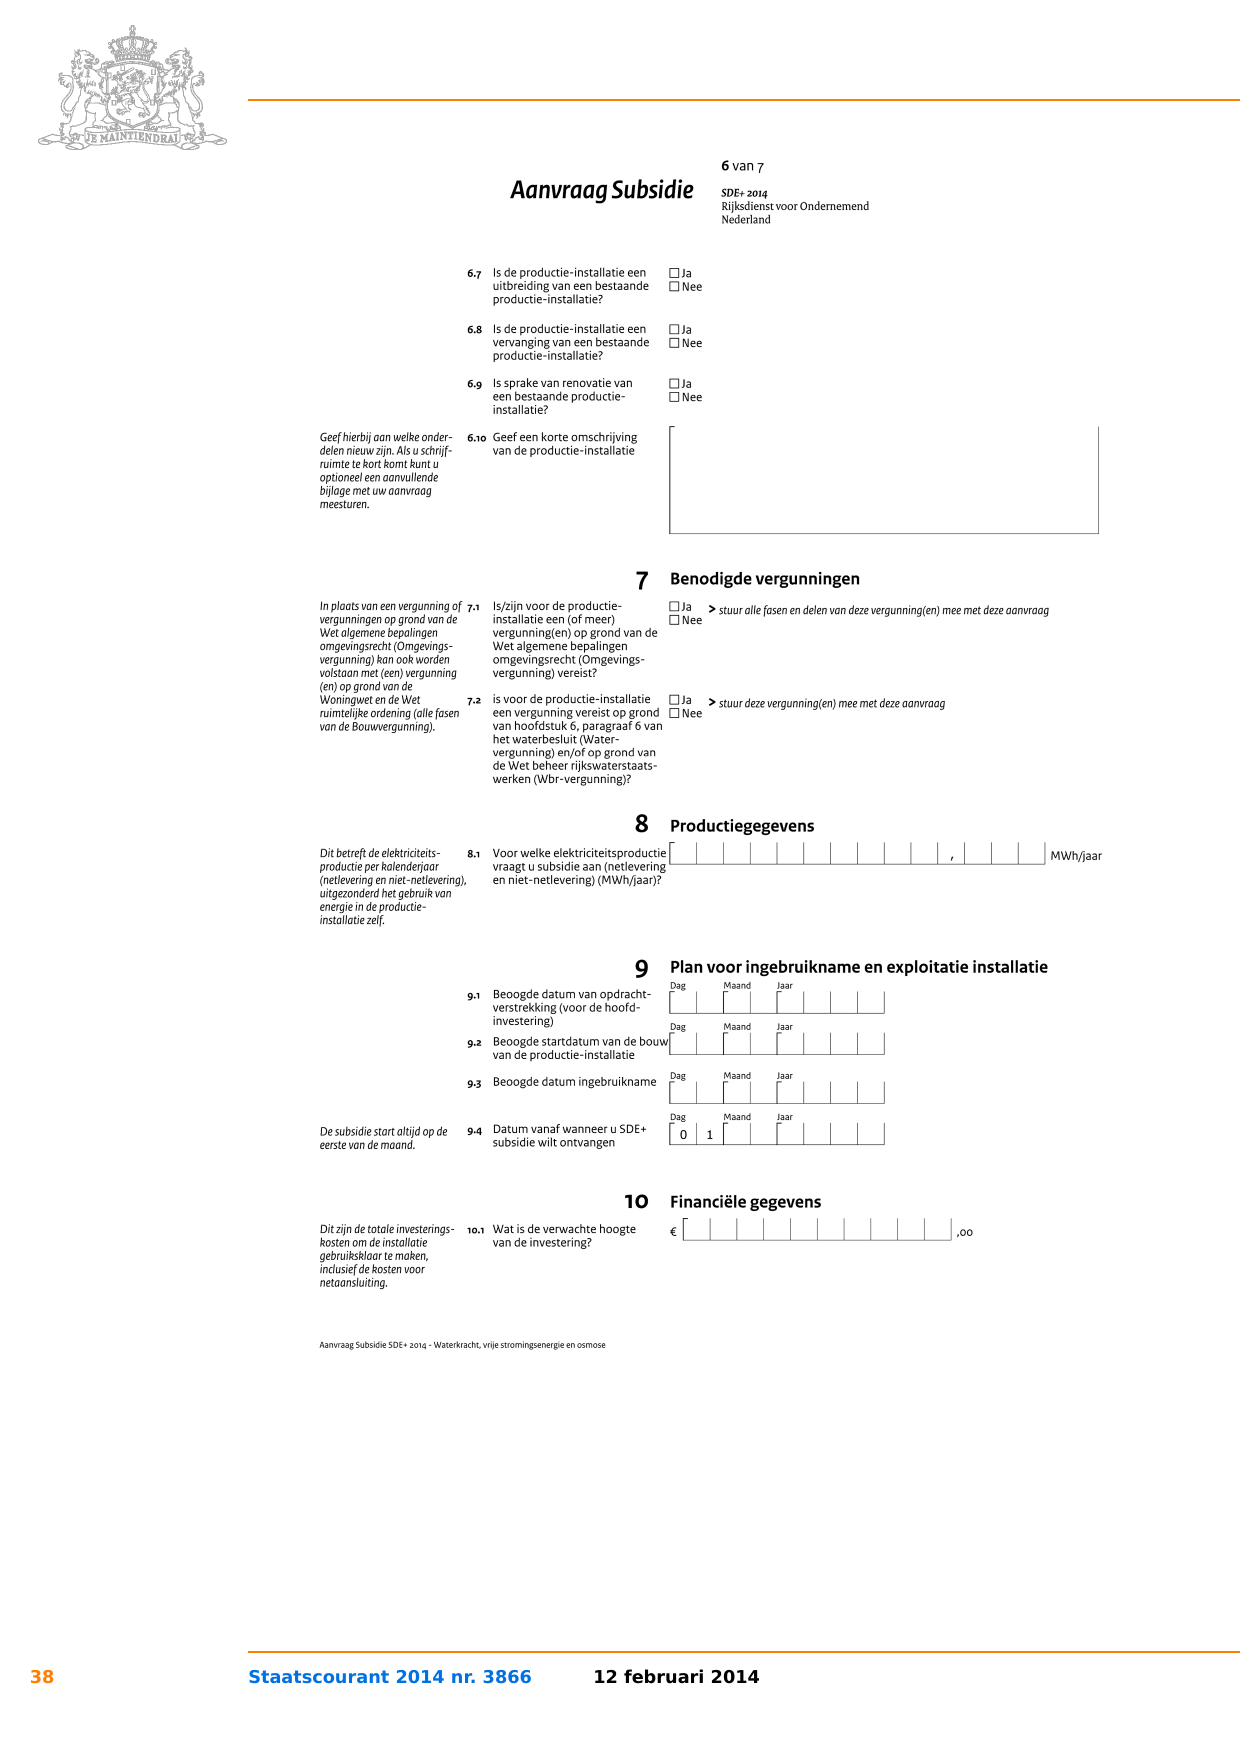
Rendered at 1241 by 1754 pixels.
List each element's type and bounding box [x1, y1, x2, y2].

picture [248, 130, 1134, 1382]
picture [38, 25, 227, 150]
